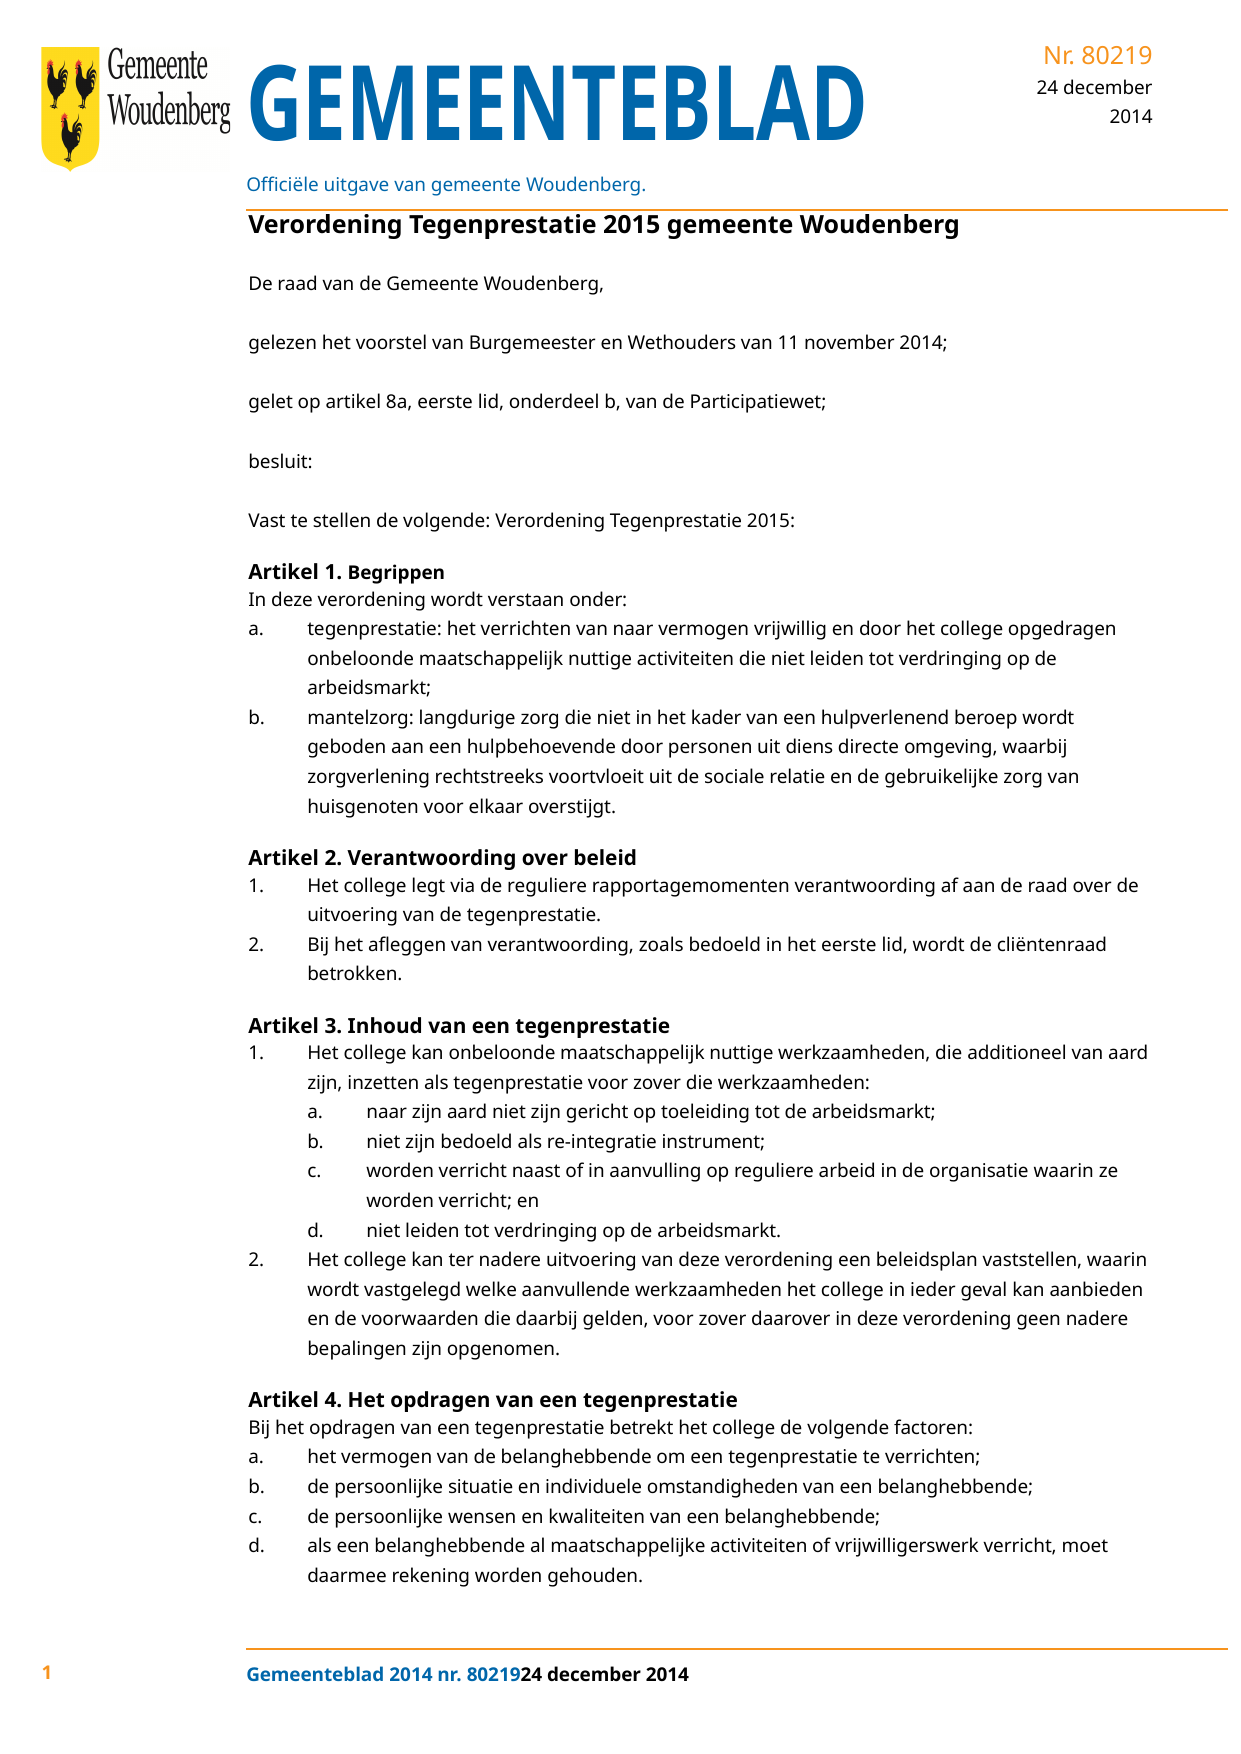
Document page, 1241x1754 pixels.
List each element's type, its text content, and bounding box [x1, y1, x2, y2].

list als een belanghebbende al maatschappelijke activiteiten of vrijwilligerswerk verricht, moet daarmee rekening worden gehouden. [248, 1532, 1152, 1588]
picture [41, 47, 231, 172]
text Verordening Tegenprestatie 2015 gemeente Woudenberg [248, 211, 1152, 241]
text Bij het opdragen van een tegenprestatie betrekt het college de volgende factoren: [248, 1414, 1152, 1440]
list niet leiden tot verdringing op de arbeidsmarkt. [307, 1217, 1152, 1243]
list de persoonlijke situatie en individuele omstandigheden van een belanghebbende; [248, 1473, 1152, 1499]
text gelet op artikel 8a, eerste lid, onderdeel b, van de Participatiewet; [248, 389, 1152, 414]
text In deze verordening wordt verstaan onder: [248, 586, 1152, 612]
list worden verricht naast of in aanvulling op reguliere arbeid in de organisatie waarin ze worden verricht; en [307, 1158, 1152, 1213]
list de persoonlijke wensen en kwaliteiten van een belanghebbende; [248, 1503, 1152, 1528]
text De raad van de Gemeente Woudenberg, [248, 270, 1152, 296]
list Het college kan ter nadere uitvoering van deze verordening een beleidsplan vaststellen, waarin wordt vastgelegd welke aanvullende werkzaamheden het college in ieder geval kan aanbieden en de voorwaarden die daarbij gelden, voor zover daarover in deze verordening geen nadere bepalingen zijn opgenomen. [248, 1246, 1152, 1361]
text Artikel 3. Inhoud van een tegenprestatie [248, 1011, 1152, 1039]
text Artikel 2. Verantwoording over beleid [248, 843, 1152, 872]
list Het college kan onbeloonde maatschappelijk nuttige werkzaamheden, die additioneel van aard zijn, inzetten als tegenprestatie voor zover die werkzaamheden: [248, 1039, 1152, 1095]
list Het college legt via de reguliere rapportagemomenten verantwoording af aan de raad over de uitvoering van de tegenprestatie. [248, 872, 1152, 927]
list tegenprestatie: het verrichten van naar vermogen vrijwillig en door het college opgedragen onbeloonde maatschappelijk nuttige activiteiten die niet leiden tot verdringing op de arbeidsmarkt; [248, 615, 1152, 700]
text besluit: [248, 448, 1152, 473]
text Artikel 4. Het opdragen van een tegenprestatie [248, 1386, 1152, 1414]
text gelezen het voorstel van Burgemeester en Wethouders van 11 november 2014; [248, 329, 1152, 355]
list mantelzorg: langdurige zorg die niet in het kader van een hulpverlenend beroep wordt geboden aan een hulpbehoevende door personen uit diens directe omgeving, waarbij zorgverlening rechtstreeks voortvloeit uit de sociale relatie en de gebruikelijke zorg van huisgenoten voor elkaar overstijgt. [248, 704, 1152, 819]
list het vermogen van de belanghebbende om een tegenprestatie te verrichten; [248, 1444, 1152, 1469]
text Artikel 1. Begrippen [248, 557, 1152, 586]
list niet zijn bedoeld als re-integratie instrument; [307, 1128, 1152, 1154]
list naar zijn aard niet zijn gericht op toeleiding tot de arbeidsmarkt; [307, 1098, 1152, 1124]
text Vast te stellen de volgende: Verordening Tegenprestatie 2015: [248, 507, 1152, 533]
list Bij het afleggen van verantwoording, zoals bedoeld in het eerste lid, wordt de cliëntenraad betrokken. [248, 931, 1152, 986]
